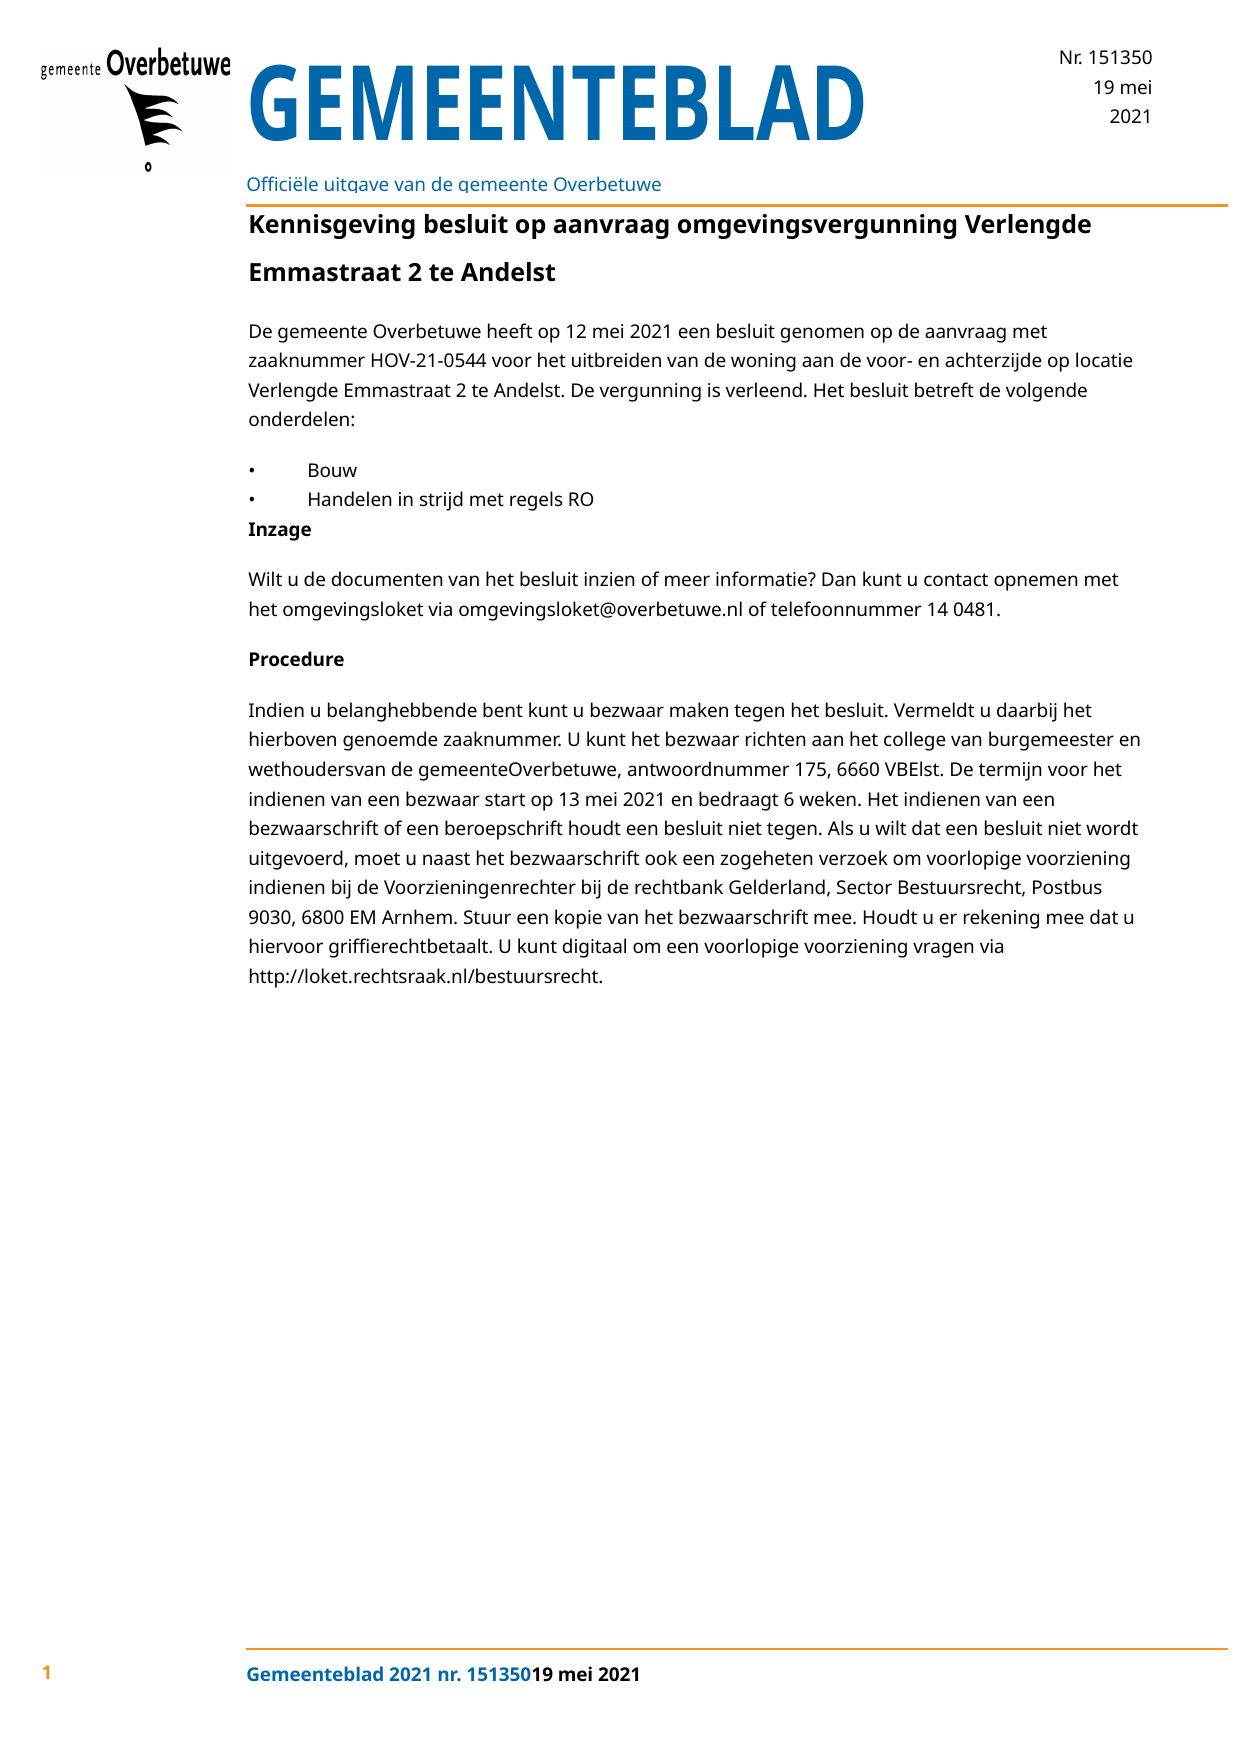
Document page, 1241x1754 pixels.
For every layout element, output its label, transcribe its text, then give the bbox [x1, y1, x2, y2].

list Handelen in strijd met regels RO [248, 487, 1152, 512]
text Inzage [248, 516, 1152, 542]
text De gemeente Overbetuwe heeft op 12 mei 2021 een besluit genomen op de aanvraag met zaaknummer HOV-21-0544 voor het uitbreiden van de woning aan de voor- en achterzijde op locatie Verlengde Emmastraat 2 te Andelst. De vergunning is verleend. Het besluit betreft de volgende onderdelen: [248, 318, 1152, 432]
text Wilt u de documenten van het besluit inzien of meer informatie? Dan kunt u contact opnemen met het omgevingsloket via omgevingsloket@overbetuwe.nl of telefoonnummer 14 0481. [248, 567, 1152, 622]
text Kennisgeving besluit op aanvraag omgevingsvergunning Verlengde Emmastraat 2 te Andelst [248, 207, 1152, 288]
list Bouw [248, 457, 1152, 483]
picture [41, 47, 231, 172]
text Indien u belanghebbende bent kunt u bezwaar maken tegen het besluit. Vermeldt u daarbij het hierboven genoemde zaaknummer. U kunt het bezwaar richten aan het college van burgemeester en wethoudersvan de gemeenteOverbetuwe, antwoordnummer 175, 6660 VBElst. De termijn voor het indienen van een bezwaar start op 13 mei 2021 en bedraagt 6 weken. Het indienen van een bezwaarschrift of een beroepschrift houdt een besluit niet tegen. Als u wilt dat een besluit niet wordt uitgevoerd, moet u naast het bezwaarschrift ook een zogeheten verzoek om voorlopige voorziening indienen bij de Voorzieningenrechter bij de rechtbank Gelderland, Sector Bestuursrecht, Postbus 9030, 6800 EM Arnhem. Stuur een kopie van het bezwaarschrift mee. Houdt u er rekening mee dat u hiervoor griffierechtbetaalt. U kunt digitaal om een voorlopige voorziening vragen via http://loket.rechtsraak.nl/bestuursrecht. [248, 697, 1152, 989]
text Procedure [248, 647, 1152, 672]
